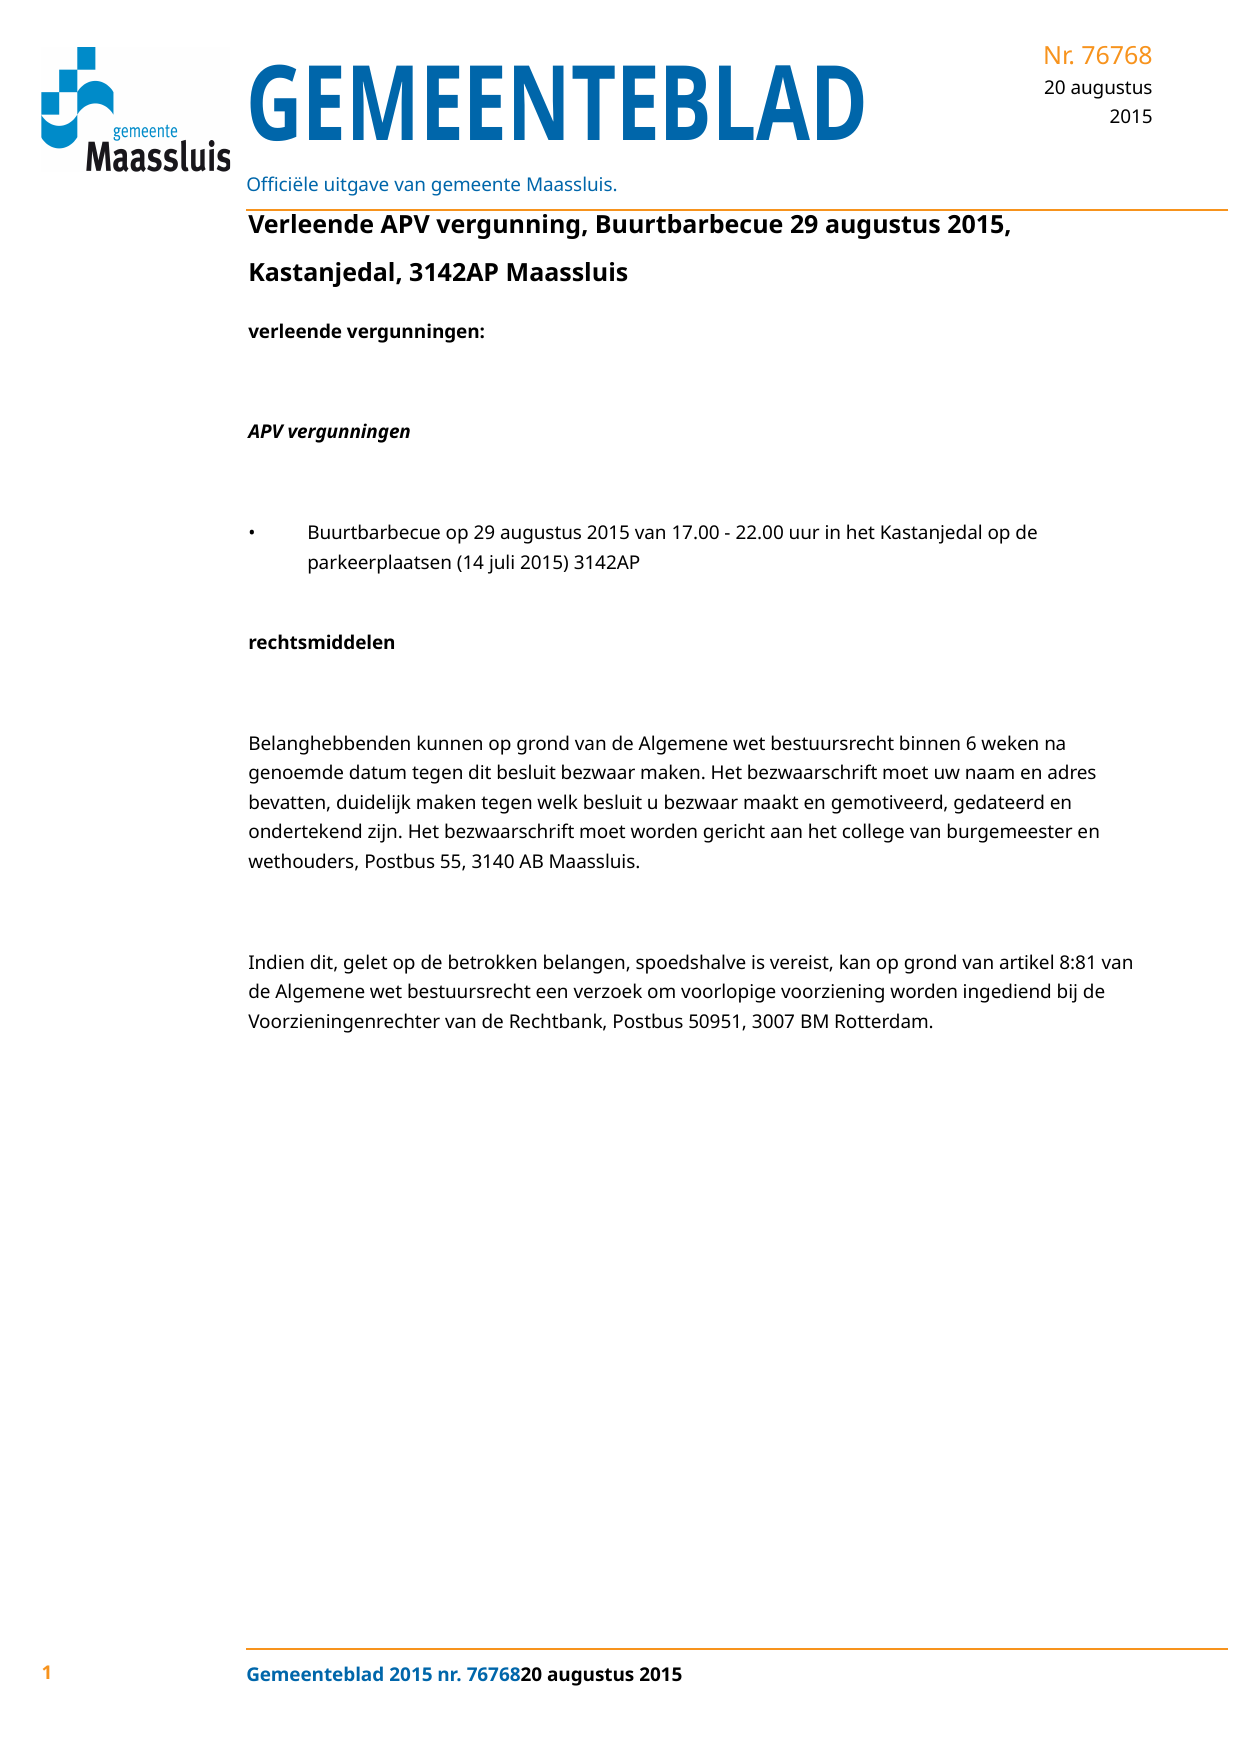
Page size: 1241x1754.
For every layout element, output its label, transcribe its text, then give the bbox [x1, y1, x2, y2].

picture [41, 47, 77, 92]
text Belanghebbenden kunnen op grond van de Algemene wet bestuursrecht binnen 6 weken na genoemde datum tegen dit besluit bezwaar maken. Het bezwaarschrift moet uw naam en adres bevatten, duidelijk maken tegen welk besluit u bezwaar maakt en gemotiveerd, gedateerd en ondertekend zijn. Het bezwaarschrift moet worden gericht aan het college van burgemeester en wethouders, Postbus 55, 3140 AB Maassluis. [248, 730, 1152, 874]
text verleende vergunningen: [248, 318, 1152, 344]
text APV vergunningen [248, 419, 1152, 444]
picture [41, 47, 231, 172]
text Verleende APV vergunning, Buurtbarbecue 29 augustus 2015, Kastanjedal, 3142AP Maassluis [248, 211, 1152, 288]
list Buurtbarbecue op 29 augustus 2015 van 17.00 - 22.00 uur in het Kastanjedal op de parkeerplaatsen (14 juli 2015) 3142AP [248, 519, 1152, 575]
text rechtsmiddelen [248, 629, 1152, 655]
text Indien dit, gelet op de betrokken belangen, spoedshalve is vereist, kan op grond van artikel 8:81 van de Algemene wet bestuursrecht een verzoek om voorlopige voorziening worden ingediend bij de Voorzieningenrechter van de Rechtbank, Postbus 50951, 3007 BM Rotterdam. [248, 949, 1152, 1034]
